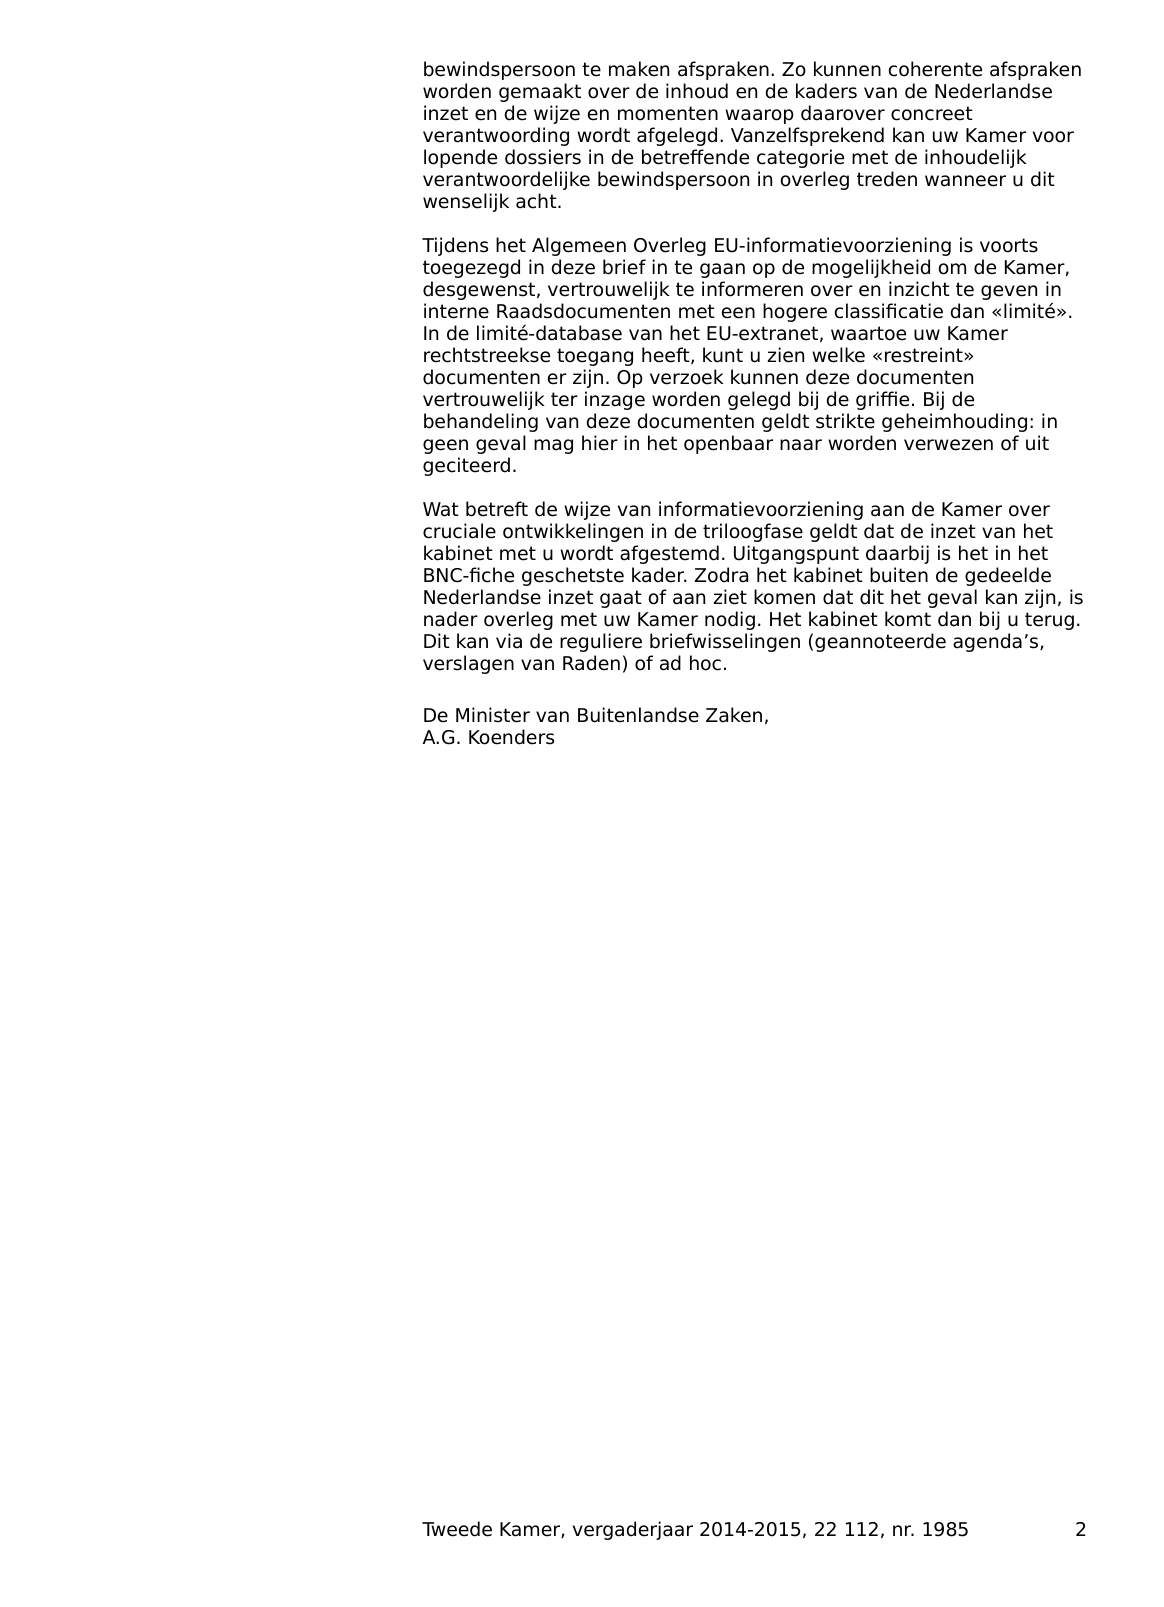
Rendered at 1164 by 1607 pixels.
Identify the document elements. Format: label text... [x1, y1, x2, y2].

text bewindspersoon te maken afspraken. Zo kunnen coherente afspraken worden gemaakt over de inhoud en de kaders van de Nederlandse inzet en de wijze en momenten waarop daarover concreet verantwoording wordt afgelegd. Vanzelfsprekend kan uw Kamer voor lopende dossiers in de betreffende categorie met de inhoudelijk verantwoordelijke bewindspersoon in overleg treden wanneer u dit wenselijk acht. [422, 59, 1087, 213]
text Tijdens het Algemeen Overleg EU-informatievoorziening is voorts toegezegd in deze brief in te gaan op de mogelijkheid om de Kamer, desgewenst, vertrouwelijk te informeren over en inzicht te geven in interne Raadsdocumenten met een hogere classificatie dan «limité». In de limité-database van het EU-extranet, waartoe uw Kamer rechtstreekse toegang heeft, kunt u zien welke «restreint» documenten er zijn. Op verzoek kunnen deze documenten vertrouwelijk ter inzage worden gelegd bij de griffie. Bij de behandeling van deze documenten geldt strikte geheimhouding: in geen geval mag hier in het openbaar naar worden verwezen of uit geciteerd. [422, 235, 1087, 477]
text De Minister van Buitenlandse Zaken, A.G. Koenders [422, 705, 1087, 749]
text Wat betreft de wijze van informatievoorziening aan de Kamer over cruciale ontwikkelingen in de triloogfase geldt dat de inzet van het kabinet met u wordt afgestemd. Uitgangspunt daarbij is het in het BNC-fiche geschetste kader. Zodra het kabinet buiten de gedeelde Nederlandse inzet gaat of aan ziet komen dat dit het geval kan zijn, is nader overleg met uw Kamer nodig. Het kabinet komt dan bij u terug. Dit kan via de reguliere briefwisselingen (geannoteerde agenda’s, verslagen van Raden) of ad hoc. [422, 499, 1087, 675]
